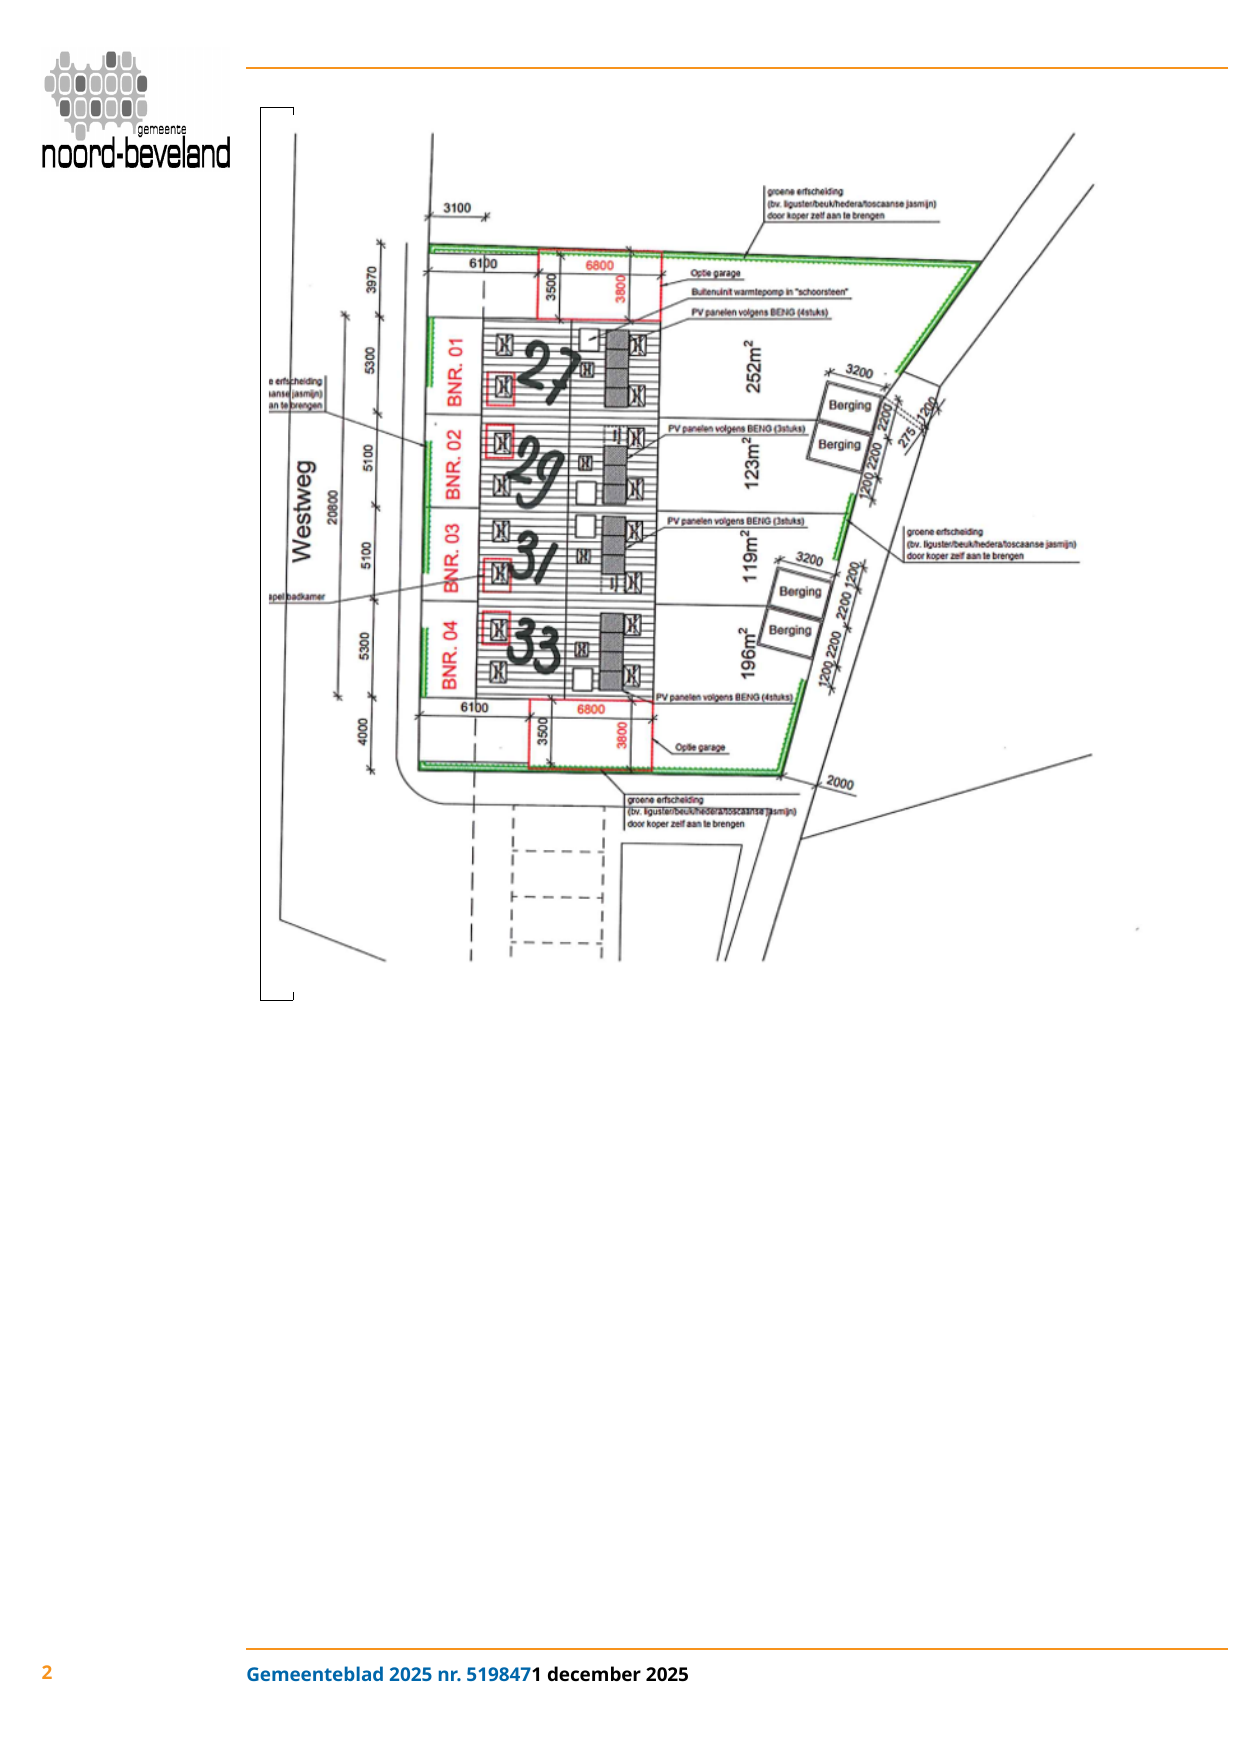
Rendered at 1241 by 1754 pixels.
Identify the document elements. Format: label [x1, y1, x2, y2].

picture [41, 47, 231, 172]
picture [268, 115, 1173, 992]
